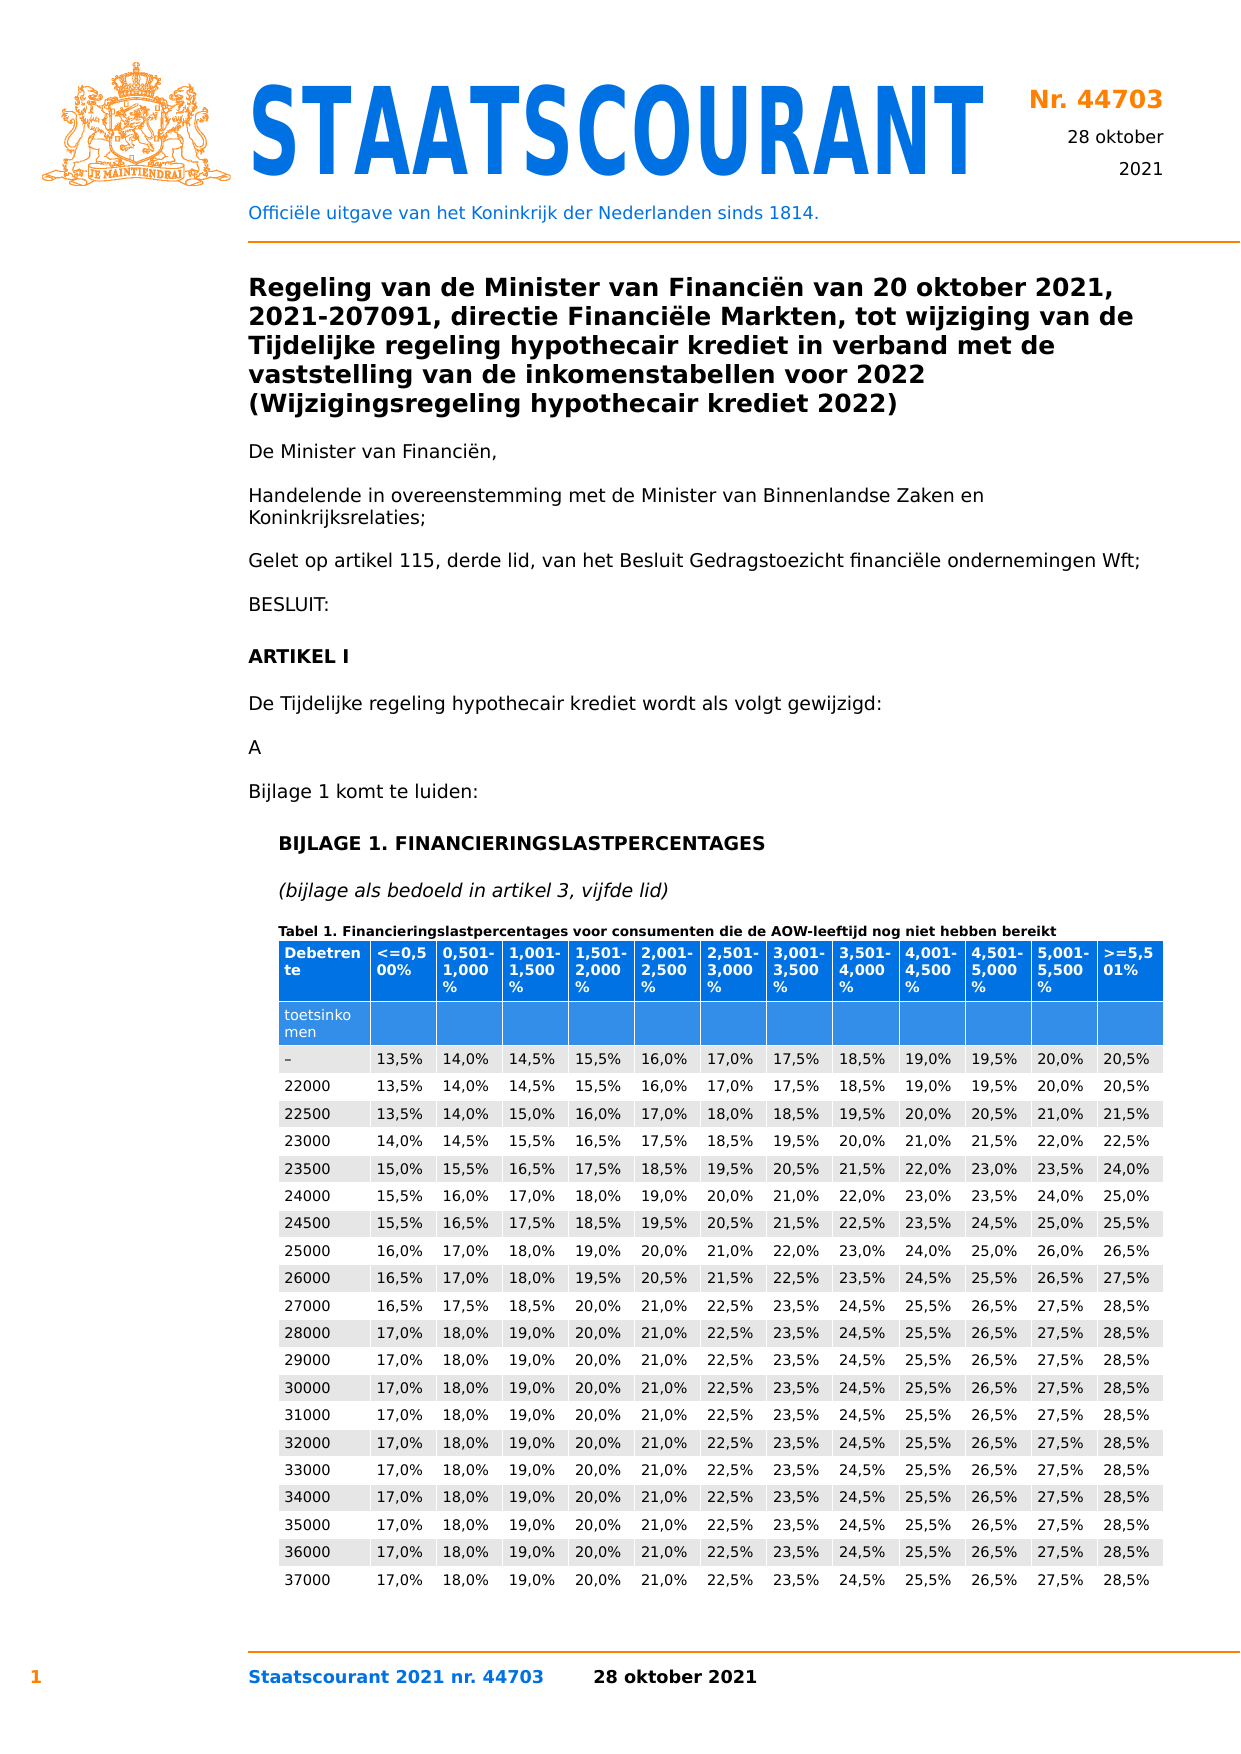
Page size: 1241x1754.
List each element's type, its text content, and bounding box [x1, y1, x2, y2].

table_cell 17,0% [437, 1265, 502, 1292]
table_cell 23,5% [767, 1430, 832, 1456]
table_cell 35000 [279, 1512, 370, 1538]
table_cell 21,5% [833, 1156, 899, 1182]
text A [248, 737, 1163, 759]
table_cell 24500 [279, 1211, 370, 1237]
table_cell 27,5% [1032, 1485, 1097, 1511]
table_cell [1032, 1002, 1097, 1045]
table_cell 20,0% [569, 1293, 634, 1319]
text BESLUIT: [248, 594, 1163, 616]
table_cell [1098, 1002, 1163, 1045]
table_cell 18,0% [503, 1265, 568, 1292]
table_cell 28 oktober [998, 121, 1240, 153]
table_cell 27,5% [1032, 1512, 1097, 1538]
table_cell 18,0% [503, 1238, 568, 1264]
table_cell 19,5% [569, 1265, 634, 1292]
table_cell 20,0% [1032, 1046, 1097, 1073]
table_cell 15,5% [569, 1074, 634, 1100]
table_cell 21,0% [767, 1183, 832, 1209]
table_cell [437, 1002, 502, 1045]
table_cell 23000 [279, 1129, 370, 1155]
table_cell 21,0% [635, 1567, 700, 1593]
table_cell 21,5% [1098, 1101, 1163, 1127]
table_cell 26,5% [966, 1485, 1031, 1511]
table_cell 27,5% [1032, 1293, 1097, 1319]
text De Minister van Financiën, [248, 441, 1163, 463]
table_cell 36000 [279, 1539, 370, 1566]
table_cell 20,0% [569, 1348, 634, 1374]
table_cell 22,5% [701, 1403, 766, 1429]
table_cell 21,0% [635, 1485, 700, 1511]
table_cell 25,5% [900, 1457, 965, 1483]
table_header [25, 62, 248, 241]
table_cell 4,501-5,000% [966, 941, 1031, 1001]
table_cell 17,0% [371, 1567, 436, 1593]
table_cell 17,0% [503, 1183, 568, 1209]
table_cell 22,5% [701, 1485, 766, 1511]
table_cell 26,5% [1032, 1265, 1097, 1292]
table_cell – [279, 1046, 370, 1073]
table_cell 25,0% [1098, 1183, 1163, 1209]
table_cell 17,5% [437, 1293, 502, 1319]
table_cell 25,5% [900, 1403, 965, 1429]
table_cell 4,001-4,500% [900, 941, 965, 1001]
table_cell 18,0% [437, 1457, 502, 1483]
table_cell 18,0% [701, 1101, 766, 1127]
table_cell 23,0% [966, 1156, 1031, 1182]
table_cell 5,001-5,500% [1032, 941, 1097, 1001]
table_cell 23,5% [767, 1457, 832, 1483]
table_cell 15,5% [437, 1156, 502, 1182]
table_cell 25,0% [966, 1238, 1031, 1264]
table_cell 24,5% [833, 1348, 899, 1374]
table_cell 26,5% [966, 1293, 1031, 1319]
table_cell 28,5% [1098, 1293, 1163, 1319]
table_header Tabel 1. Financieringslastpercentages voor consumenten die de AOW-leeftijd nog niet hebben bereikt [278, 924, 1163, 939]
table_cell [569, 1002, 634, 1045]
table_cell 20,0% [569, 1430, 634, 1456]
table_cell 19,0% [503, 1430, 568, 1456]
table_cell 25,0% [1032, 1211, 1097, 1237]
table_cell 20,0% [569, 1403, 634, 1429]
table_cell 24,5% [833, 1457, 899, 1483]
table_cell 25,5% [966, 1265, 1031, 1292]
table_cell 19,0% [900, 1074, 965, 1100]
table_cell 24,5% [833, 1539, 899, 1566]
table_cell 25,5% [900, 1293, 965, 1319]
table_cell 16,5% [503, 1156, 568, 1182]
table_cell 18,0% [437, 1485, 502, 1511]
table_cell 27,5% [1032, 1320, 1097, 1347]
table_cell 26,5% [966, 1375, 1031, 1401]
table_cell 19,0% [635, 1183, 700, 1209]
table_cell 26,5% [966, 1348, 1031, 1374]
table_cell 13,5% [371, 1101, 436, 1127]
table_cell [635, 1002, 700, 1045]
table_cell 27,5% [1032, 1539, 1097, 1566]
table_cell 18,0% [437, 1430, 502, 1456]
table_cell 17,0% [371, 1430, 436, 1456]
table_cell 19,0% [503, 1539, 568, 1566]
table_cell 21,5% [767, 1211, 832, 1237]
table_cell 24,5% [833, 1375, 899, 1401]
table_cell 18,0% [437, 1539, 502, 1566]
table_header STAATSCOURANT [248, 62, 998, 203]
table_cell 19,5% [701, 1156, 766, 1182]
table_cell 23,5% [767, 1485, 832, 1511]
table_cell 17,0% [371, 1320, 436, 1347]
table_cell 24,5% [833, 1485, 899, 1511]
table_cell 20,5% [767, 1156, 832, 1182]
table_cell 16,5% [569, 1129, 634, 1155]
table_cell 14,0% [437, 1074, 502, 1100]
table_cell 23,5% [767, 1567, 832, 1593]
table_cell 23,5% [767, 1539, 832, 1566]
table_cell <=0,500% [371, 941, 436, 1001]
table_cell 17,0% [371, 1539, 436, 1566]
table_cell 20,0% [701, 1183, 766, 1209]
table_cell 24,0% [900, 1238, 965, 1264]
table_cell [900, 1002, 965, 1045]
table_cell 18,0% [437, 1348, 502, 1374]
table_cell 34000 [279, 1485, 370, 1511]
table_cell 21,0% [635, 1457, 700, 1483]
table_cell [767, 1002, 832, 1045]
table_cell 23,5% [767, 1348, 832, 1374]
table_cell 22,5% [701, 1320, 766, 1347]
table_cell 23500 [279, 1156, 370, 1182]
table_cell 20,0% [1032, 1074, 1097, 1100]
table_cell 22,5% [701, 1348, 766, 1374]
table_cell 26,5% [966, 1539, 1031, 1566]
table_cell 22,0% [900, 1156, 965, 1182]
table_cell 3,501-4,000% [833, 941, 899, 1001]
table_cell 20,0% [569, 1320, 634, 1347]
table_cell 1,001-1,500% [503, 941, 568, 1001]
table_cell 26,0% [1032, 1238, 1097, 1264]
table_cell 18,0% [437, 1512, 502, 1538]
table_cell 19,0% [900, 1046, 965, 1073]
table_cell 15,0% [503, 1101, 568, 1127]
table_cell 22,5% [701, 1567, 766, 1593]
table_cell 21,5% [966, 1129, 1031, 1155]
table_cell 17,5% [767, 1046, 832, 1073]
table_cell 20,5% [1098, 1074, 1163, 1100]
table_cell 15,5% [569, 1046, 634, 1073]
text (bijlage als bedoeld in artikel 3, vijfde lid) [278, 880, 1163, 902]
subtitle Regeling van de Minister van Financiën van 20 oktober 2021, 2021-207091, directie Financiële Markten, tot wijziging van de Tijdelijke regeling hypothecair krediet in verband met de vaststelling van de inkomenstabellen voor 2022 (Wijzigingsregeling hypothecair krediet 2022) [248, 273, 1163, 419]
table_cell 19,0% [503, 1457, 568, 1483]
table_cell 20,0% [569, 1539, 634, 1566]
table_cell 22,5% [767, 1265, 832, 1292]
table_cell 14,0% [437, 1046, 502, 1073]
table_cell 19,5% [966, 1074, 1031, 1100]
table_cell 2,501-3,000% [701, 941, 766, 1001]
table_cell 24,5% [833, 1403, 899, 1429]
text De Tijdelijke regeling hypothecair krediet wordt als volgt gewijzigd: [248, 693, 1163, 715]
table_cell 16,5% [371, 1265, 436, 1292]
table_cell 21,5% [701, 1265, 766, 1292]
text Bijlage 1 komt te luiden: [248, 781, 1163, 803]
table_cell Debetrente [279, 941, 370, 1001]
table_cell 23,5% [767, 1512, 832, 1538]
table_cell 24,5% [833, 1430, 899, 1456]
table_cell 24,5% [833, 1512, 899, 1538]
table_cell 21,0% [635, 1403, 700, 1429]
table_cell 20,0% [833, 1129, 899, 1155]
table_cell Officiële uitgave van het Koninkrijk der Nederlanden sinds 1814. [248, 203, 1240, 241]
table_cell 26,5% [966, 1512, 1031, 1538]
table_cell 18,5% [767, 1101, 832, 1127]
table_cell 28,5% [1098, 1375, 1163, 1401]
table_cell 14,5% [437, 1129, 502, 1155]
subtitle ARTIKEL I [248, 646, 1163, 668]
table_cell 26,5% [966, 1320, 1031, 1347]
table_cell 18,5% [701, 1129, 766, 1155]
table_cell [833, 1002, 899, 1045]
table_cell 24,0% [1098, 1156, 1163, 1182]
table_cell 21,0% [635, 1348, 700, 1374]
table_cell 1,501-2,000% [569, 941, 634, 1001]
table_cell 20,5% [1098, 1046, 1163, 1073]
table_cell [371, 1002, 436, 1045]
table_cell 26000 [279, 1265, 370, 1292]
text Gelet op artikel 115, derde lid, van het Besluit Gedragstoezicht financiële ondernemingen Wft; [248, 550, 1163, 572]
table_cell 16,5% [371, 1293, 436, 1319]
table_cell 3,001-3,500% [767, 941, 832, 1001]
table_cell 13,5% [371, 1074, 436, 1100]
table_cell 37000 [279, 1567, 370, 1593]
table_cell [701, 1002, 766, 1045]
table_cell 14,5% [503, 1074, 568, 1100]
table_cell 17,0% [371, 1348, 436, 1374]
table_cell 24000 [279, 1183, 370, 1209]
table_cell 19,0% [503, 1348, 568, 1374]
table_cell 17,5% [635, 1129, 700, 1155]
table_cell 27,5% [1032, 1348, 1097, 1374]
table_cell 24,0% [1032, 1183, 1097, 1209]
table_cell 14,5% [503, 1046, 568, 1073]
table_cell 20,0% [569, 1567, 634, 1593]
table_cell 28,5% [1098, 1512, 1163, 1538]
table_cell 21,0% [635, 1430, 700, 1456]
table_cell 18,5% [635, 1156, 700, 1182]
table_cell 25,5% [900, 1485, 965, 1511]
table_cell 26,5% [1098, 1238, 1163, 1264]
table_cell 25,5% [900, 1375, 965, 1401]
table_cell 25,5% [900, 1348, 965, 1374]
table_cell 22,5% [701, 1457, 766, 1483]
table_cell 16,0% [635, 1074, 700, 1100]
table_cell 26,5% [966, 1430, 1031, 1456]
text Handelende in overeenstemming met de Minister van Binnenlandse Zaken en Koninkrijksrelaties; [248, 484, 1163, 528]
table_cell 23,5% [767, 1320, 832, 1347]
table_cell 19,0% [503, 1375, 568, 1401]
table_cell 22,5% [833, 1211, 899, 1237]
table_cell 17,5% [503, 1211, 568, 1237]
table_cell 15,5% [503, 1129, 568, 1155]
table_cell 21,0% [635, 1320, 700, 1347]
table_cell 17,0% [635, 1101, 700, 1127]
table_cell 21,0% [635, 1512, 700, 1538]
table_cell 23,0% [833, 1238, 899, 1264]
table_cell 17,0% [371, 1375, 436, 1401]
table_cell 27,5% [1032, 1403, 1097, 1429]
table_cell 14,0% [371, 1129, 436, 1155]
table_cell 20,5% [635, 1265, 700, 1292]
table_cell 22,5% [1098, 1129, 1163, 1155]
table_cell 15,5% [371, 1211, 436, 1237]
table_cell 20,0% [569, 1375, 634, 1401]
table_cell 18,5% [833, 1046, 899, 1073]
table_cell 18,0% [437, 1320, 502, 1347]
table_cell 22,0% [833, 1183, 899, 1209]
table_cell 22,5% [701, 1375, 766, 1401]
table_cell toetsinkomen [279, 1002, 370, 1045]
table_cell 17,0% [371, 1512, 436, 1538]
table_cell 20,0% [569, 1512, 634, 1538]
table_cell 20,5% [701, 1211, 766, 1237]
table_cell 22,5% [701, 1539, 766, 1566]
table_cell 21,0% [701, 1238, 766, 1264]
table_cell 30000 [279, 1375, 370, 1401]
table_cell 16,0% [569, 1101, 634, 1127]
table_cell 18,5% [833, 1074, 899, 1100]
table_cell 19,0% [503, 1567, 568, 1593]
table_cell 22,0% [767, 1238, 832, 1264]
table_cell 20,0% [900, 1101, 965, 1127]
table_cell 16,0% [437, 1183, 502, 1209]
table_cell 22500 [279, 1101, 370, 1127]
table_cell 18,5% [569, 1211, 634, 1237]
table_cell 28000 [279, 1320, 370, 1347]
table_cell 25,5% [900, 1567, 965, 1593]
table_cell 28,5% [1098, 1403, 1163, 1429]
table_cell 25,5% [900, 1320, 965, 1347]
table_cell 25,5% [900, 1512, 965, 1538]
table_cell 23,5% [1032, 1156, 1097, 1182]
table_cell 23,5% [767, 1293, 832, 1319]
table_cell 26,5% [966, 1403, 1031, 1429]
table_cell 21,0% [900, 1129, 965, 1155]
table_cell 24,5% [900, 1265, 965, 1292]
table_cell 27,5% [1032, 1567, 1097, 1593]
table_cell 17,0% [371, 1403, 436, 1429]
picture [41, 62, 231, 186]
table_cell 19,5% [833, 1101, 899, 1127]
table_cell 23,0% [900, 1183, 965, 1209]
table_cell 0,501-1,000% [437, 941, 502, 1001]
table_cell 24,5% [966, 1211, 1031, 1237]
table_cell 23,5% [966, 1183, 1031, 1209]
table_cell 18,5% [503, 1293, 568, 1319]
table_cell 21,0% [1032, 1101, 1097, 1127]
table_cell 23,5% [900, 1211, 965, 1237]
table_cell 17,5% [767, 1074, 832, 1100]
table_cell 17,0% [701, 1046, 766, 1073]
table_cell 17,5% [569, 1156, 634, 1182]
table_cell 16,0% [371, 1238, 436, 1264]
table_cell 17,0% [701, 1074, 766, 1100]
table_cell 21,0% [635, 1539, 700, 1566]
table_cell 18,0% [437, 1375, 502, 1401]
table_cell 23,5% [767, 1403, 832, 1429]
table_cell 28,5% [1098, 1485, 1163, 1511]
table_cell 27,5% [1098, 1265, 1163, 1292]
table_cell 19,0% [503, 1320, 568, 1347]
table_header Nr. 44703 [998, 62, 1240, 121]
table_cell 15,0% [371, 1156, 436, 1182]
table_cell 24,5% [833, 1567, 899, 1593]
table_cell 28,5% [1098, 1348, 1163, 1374]
table_cell 24,5% [833, 1293, 899, 1319]
table_cell 25,5% [900, 1430, 965, 1456]
table_cell 26,5% [966, 1567, 1031, 1593]
table_cell 21,0% [635, 1293, 700, 1319]
table_cell 31000 [279, 1403, 370, 1429]
table_cell 16,0% [635, 1046, 700, 1073]
subtitle BIJLAGE 1. FINANCIERINGSLASTPERCENTAGES [278, 833, 1163, 855]
table_cell >=5,501% [1098, 941, 1163, 1001]
table_cell 22,5% [701, 1430, 766, 1456]
table_cell 33000 [279, 1457, 370, 1483]
table_cell 2,001-2,500% [635, 941, 700, 1001]
table_cell 22,5% [701, 1293, 766, 1319]
table_cell 26,5% [966, 1457, 1031, 1483]
table_cell 27,5% [1032, 1457, 1097, 1483]
table_cell 22,0% [1032, 1129, 1097, 1155]
table_cell 28,5% [1098, 1539, 1163, 1566]
table_cell 19,0% [503, 1512, 568, 1538]
table_cell 22000 [279, 1074, 370, 1100]
table_cell 23,5% [767, 1375, 832, 1401]
table_cell 28,5% [1098, 1457, 1163, 1483]
table_cell 13,5% [371, 1046, 436, 1073]
table_cell 20,5% [966, 1101, 1031, 1127]
table_cell 19,5% [635, 1211, 700, 1237]
table_cell 27000 [279, 1293, 370, 1319]
table_cell 17,0% [371, 1457, 436, 1483]
table_cell 22,5% [701, 1512, 766, 1538]
table_cell 28,5% [1098, 1430, 1163, 1456]
table_cell 2021 [998, 153, 1240, 203]
table_cell 25,5% [900, 1539, 965, 1566]
table_cell 17,0% [371, 1485, 436, 1511]
table_cell [503, 1002, 568, 1045]
table_cell 29000 [279, 1348, 370, 1374]
table_cell 25000 [279, 1238, 370, 1264]
table_cell 27,5% [1032, 1430, 1097, 1456]
table_cell 19,0% [503, 1485, 568, 1511]
table_cell 19,5% [966, 1046, 1031, 1073]
table_cell 20,0% [569, 1485, 634, 1511]
table_cell 28,5% [1098, 1567, 1163, 1593]
table_cell 17,0% [437, 1238, 502, 1264]
table_cell 23,5% [833, 1265, 899, 1292]
table_cell 21,0% [635, 1375, 700, 1401]
table_cell 27,5% [1032, 1375, 1097, 1401]
table_cell 18,0% [437, 1403, 502, 1429]
table_cell 20,0% [635, 1238, 700, 1264]
table_cell 16,5% [437, 1211, 502, 1237]
table_cell 18,0% [569, 1183, 634, 1209]
table_cell 19,0% [569, 1238, 634, 1264]
table_cell 18,0% [437, 1567, 502, 1593]
table_cell 28,5% [1098, 1320, 1163, 1347]
table_cell 20,0% [569, 1457, 634, 1483]
table_cell 15,5% [371, 1183, 436, 1209]
table_cell 24,5% [833, 1320, 899, 1347]
table_cell 32000 [279, 1430, 370, 1456]
table_cell 19,5% [767, 1129, 832, 1155]
table_cell 14,0% [437, 1101, 502, 1127]
table_cell 19,0% [503, 1403, 568, 1429]
table_cell [966, 1002, 1031, 1045]
table_cell 25,5% [1098, 1211, 1163, 1237]
